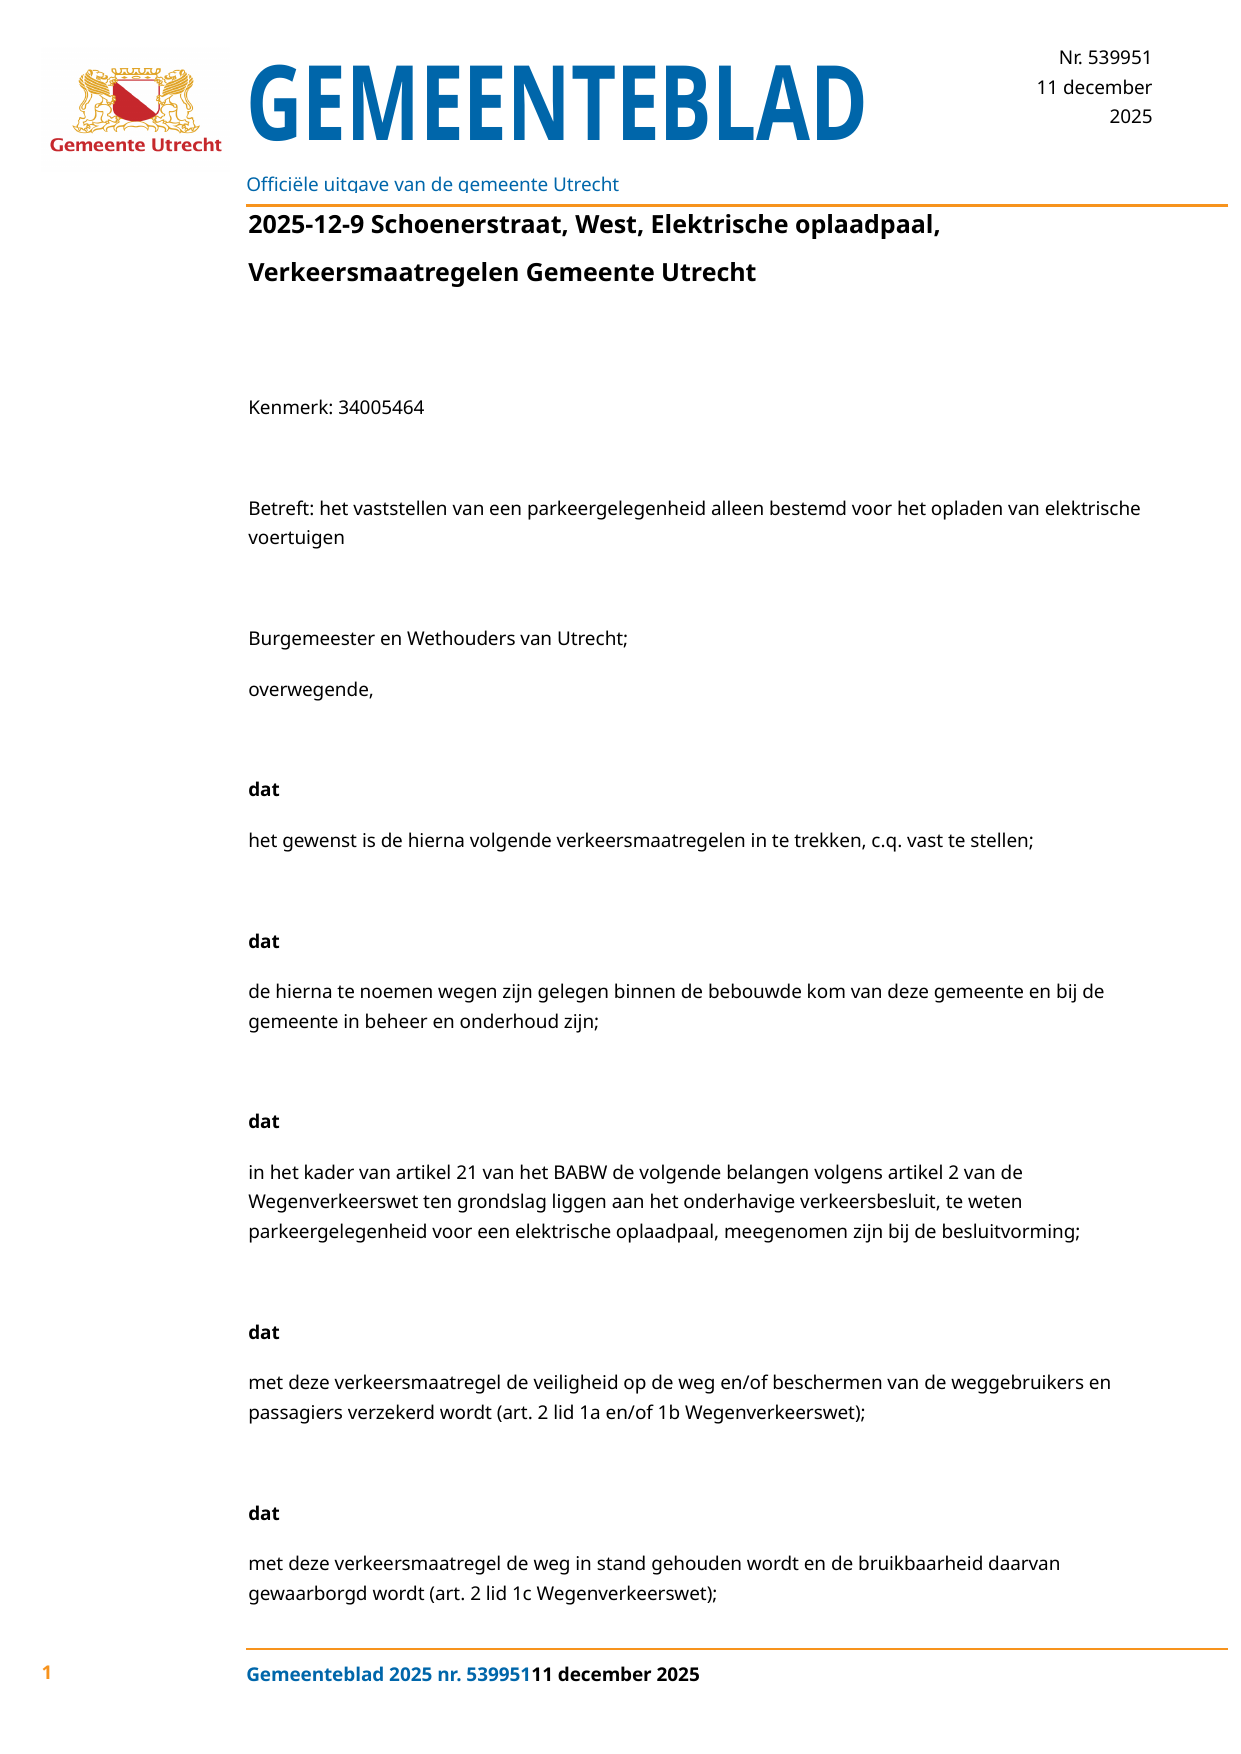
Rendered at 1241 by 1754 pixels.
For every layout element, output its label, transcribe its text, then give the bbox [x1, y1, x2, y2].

picture [41, 47, 231, 172]
text Kenmerk: 34005464 [248, 394, 1152, 420]
text dat [248, 1319, 1152, 1345]
text met deze verkeersmaatregel de veiligheid op de weg en/of beschermen van de weggebruikers en passagiers verzekerd wordt (art. 2 lid 1a en/of 1b Wegenverkeerswet); [248, 1369, 1152, 1425]
text dat [248, 777, 1152, 802]
text overwegende, [248, 676, 1152, 701]
text Betreft: het vaststellen van een parkeergelegenheid alleen bestemd voor het opladen van elektrische voertuigen [248, 495, 1152, 550]
text het gewenst is de hierna volgende verkeersmaatregelen in te trekken, c.q. vast te stellen; [248, 827, 1152, 853]
text dat [248, 1109, 1152, 1134]
text met deze verkeersmaatregel de weg in stand gehouden wordt en de bruikbaarheid daarvan gewaarborgd wordt (art. 2 lid 1c Wegenverkeerswet); [248, 1550, 1152, 1606]
text dat [248, 1500, 1152, 1526]
text dat [248, 928, 1152, 953]
text 2025-12-9 Schoenerstraat, West, Elektrische oplaadpaal, Verkeersmaatregelen Gemeente Utrecht [248, 207, 1152, 288]
text de hierna te noemen wegen zijn gelegen binnen de bebouwde kom van deze gemeente en bij de gemeente in beheer en onderhoud zijn; [248, 978, 1152, 1033]
text Burgemeester en Wethouders van Utrecht; [248, 625, 1152, 651]
text in het kader van artikel 21 van het BABW de volgende belangen volgens artikel 2 van de Wegenverkeerswet ten grondslag liggen aan het onderhavige verkeersbesluit, te weten parkeergelegenheid voor een elektrische oplaadpaal, meegenomen zijn bij de besluitvorming; [248, 1159, 1152, 1244]
